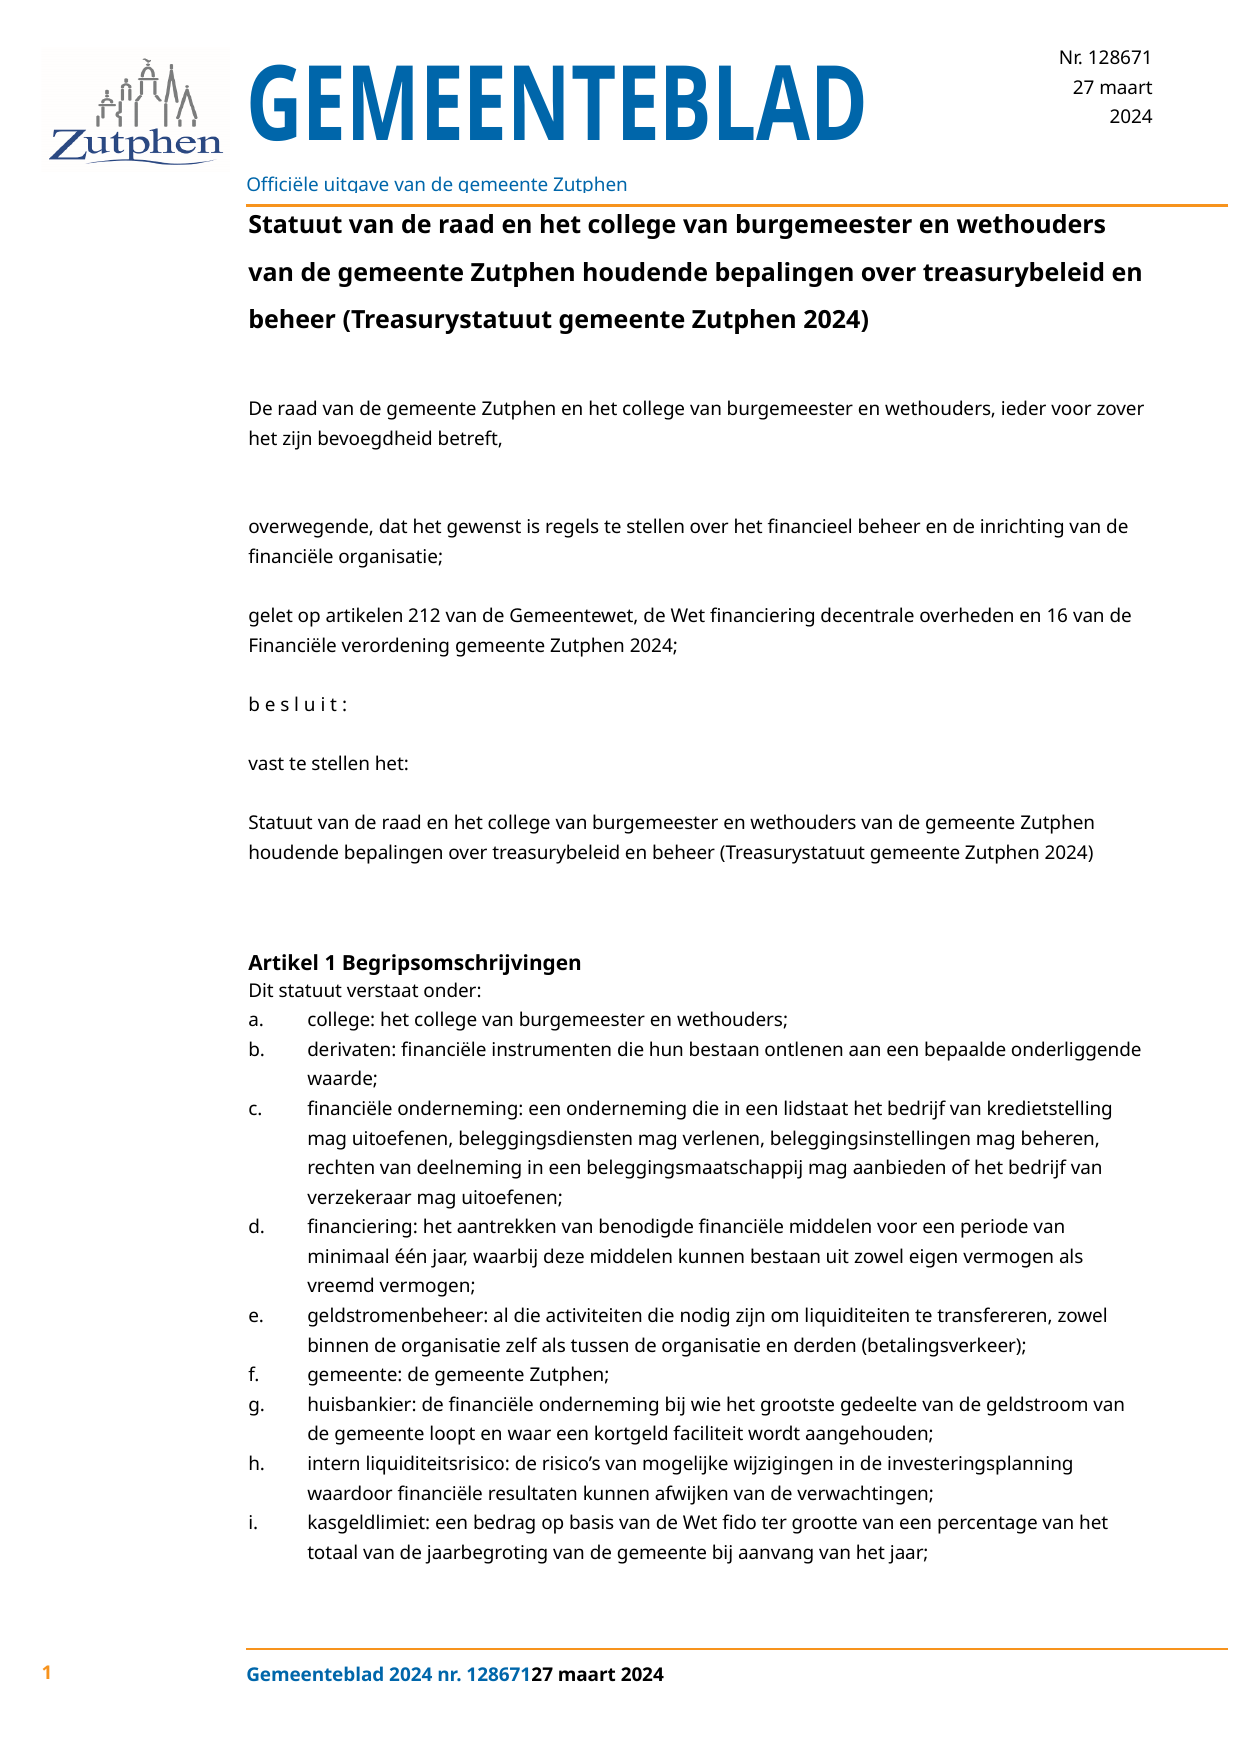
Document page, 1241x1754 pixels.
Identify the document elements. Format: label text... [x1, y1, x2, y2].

text overwegende, dat het gewenst is regels te stellen over het financieel beheer en de inrichting van de financiële organisatie; [248, 513, 1152, 569]
text vast te stellen het: [248, 750, 1152, 776]
text Statuut van de raad en het college van burgemeester en wethouders van de gemeente Zutphen houdende bepalingen over treasurybeleid en beheer (Treasurystatuut gemeente Zutphen 2024) [248, 809, 1152, 864]
list intern liquiditeitsrisico: de risico’s van mogelijke wijzigingen in de investeringsplanning waardoor financiële resultaten kunnen afwijken van de verwachtingen; [248, 1450, 1152, 1506]
text gelet op artikelen 212 van de Gemeentewet, de Wet financiering decentrale overheden en 16 van de Financiële verordening gemeente Zutphen 2024; [248, 602, 1152, 657]
list college: het college van burgemeester en wethouders; [248, 1006, 1152, 1032]
text De raad van de gemeente Zutphen en het college van burgemeester en wethouders, ieder voor zover het zijn bevoegdheid betreft, [248, 395, 1152, 450]
picture [41, 47, 231, 172]
list kasgeldlimiet: een bedrag op basis van de Wet fido ter grootte van een percentage van het totaal van de jaarbegroting van de gemeente bij aanvang van het jaar; [248, 1509, 1152, 1565]
text b e s l u i t : [248, 691, 1152, 717]
list financiering: het aantrekken van benodigde financiële middelen voor een periode van minimaal één jaar, waarbij deze middelen kunnen bestaan uit zowel eigen vermogen als vreemd vermogen; [248, 1213, 1152, 1298]
text Artikel 1 Begripsomschrijvingen [248, 948, 1152, 977]
list gemeente: de gemeente Zutphen; [248, 1361, 1152, 1387]
list geldstromenbeheer: al die activiteiten die nodig zijn om liquiditeiten te transfereren, zowel binnen de organisatie zelf als tussen de organisatie en derden (betalingsverkeer); [248, 1302, 1152, 1358]
list huisbankier: de financiële onderneming bij wie het grootste gedeelte van de geldstroom van de gemeente loopt en waar een kortgeld faciliteit wordt aangehouden; [248, 1391, 1152, 1446]
list financiële onderneming: een onderneming die in een lidstaat het bedrijf van kredietstelling mag uitoefenen, beleggingsdiensten mag verlenen, beleggingsinstellingen mag beheren, rechten van deelneming in een beleggingsmaatschappij mag aanbieden of het bedrijf van verzekeraar mag uitoefenen; [248, 1095, 1152, 1210]
text Dit statuut verstaat onder: [248, 977, 1152, 1003]
text Statuut van de raad en het college van burgemeester en wethouders van de gemeente Zutphen houdende bepalingen over treasurybeleid en beheer (Treasurystatuut gemeente Zutphen 2024) [248, 207, 1152, 336]
list derivaten: financiële instrumenten die hun bestaan ontlenen aan een bepaalde onderliggende waarde; [248, 1036, 1152, 1091]
